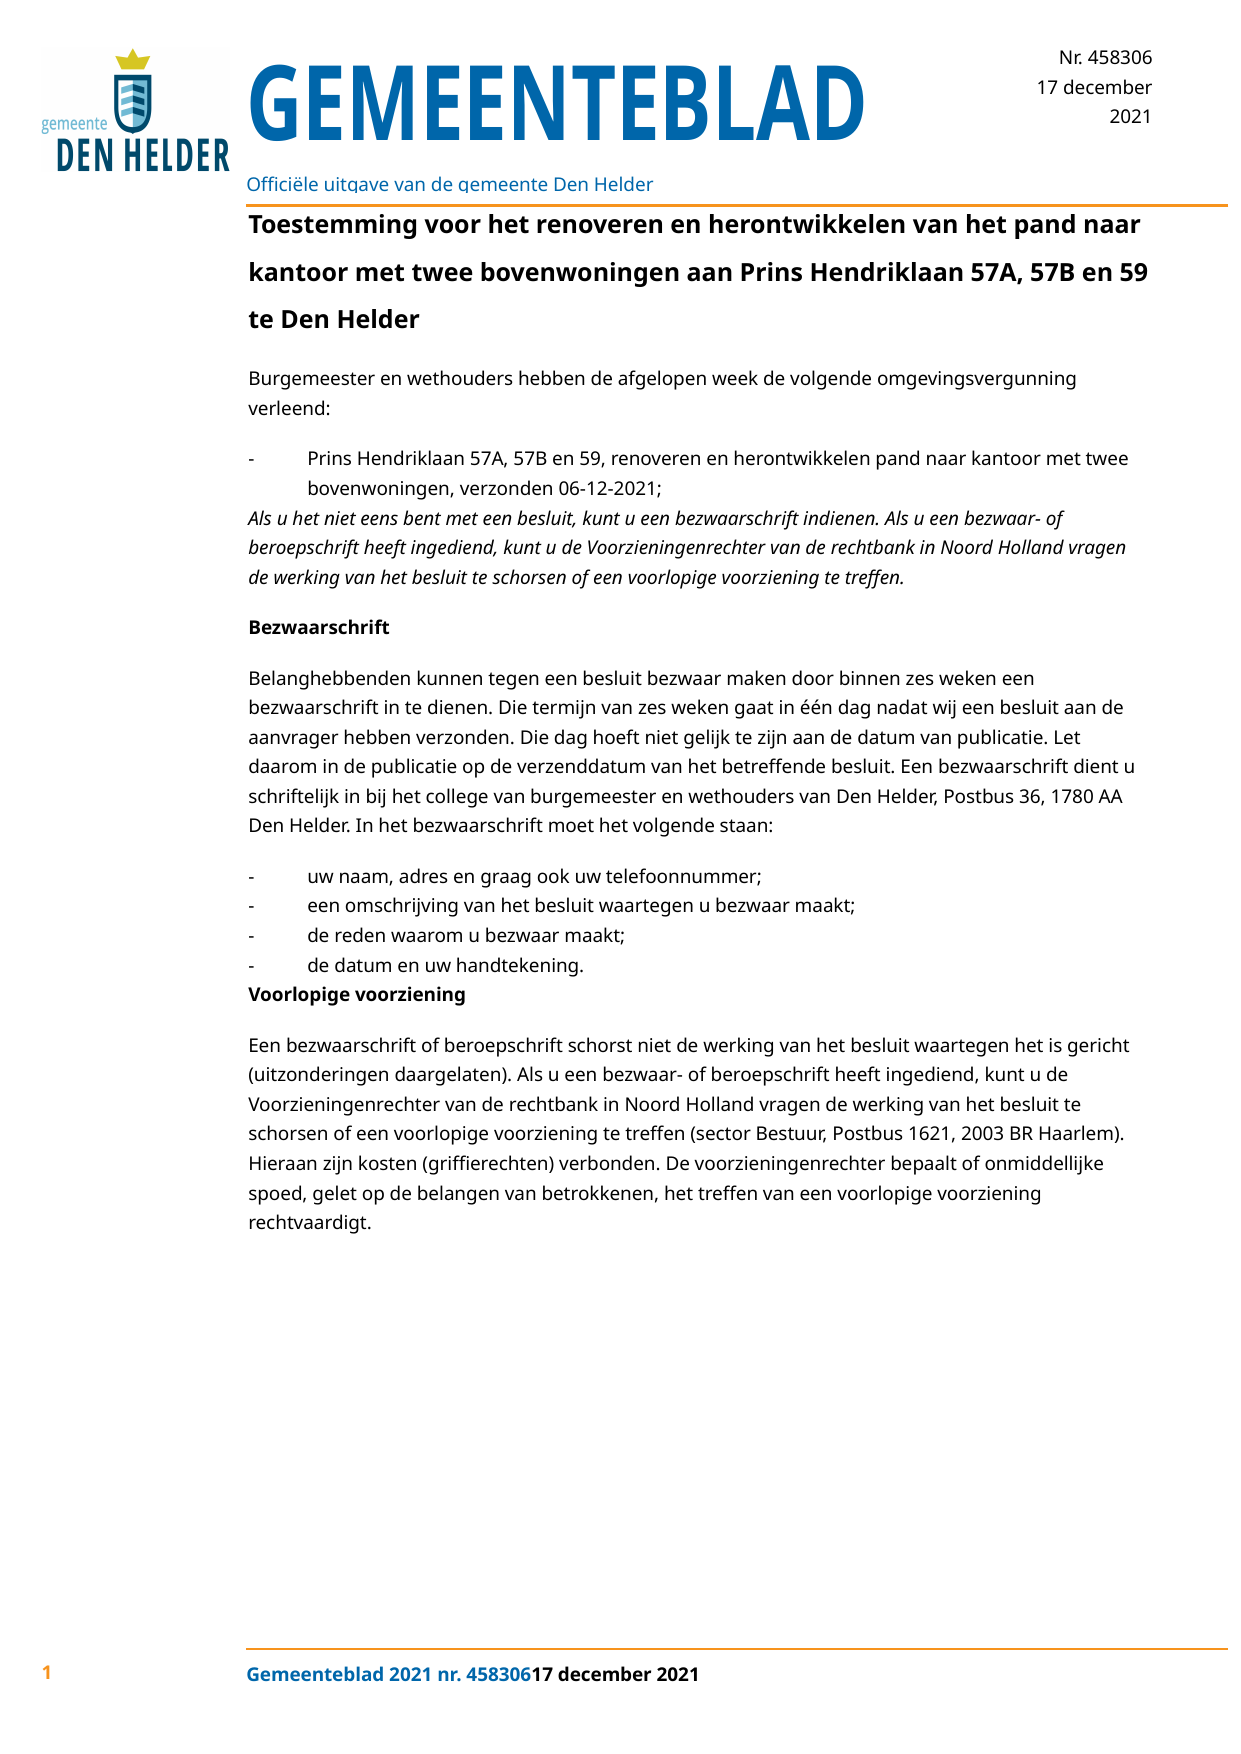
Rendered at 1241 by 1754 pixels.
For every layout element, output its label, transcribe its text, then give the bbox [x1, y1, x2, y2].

list uw naam, adres en graag ook uw telefoonnummer; [248, 863, 1152, 889]
text Bezwaarschrift [248, 614, 1152, 640]
list de datum en uw handtekening. [248, 952, 1152, 977]
picture [63, 144, 68, 165]
picture [182, 144, 187, 165]
picture [41, 47, 231, 172]
text Een bezwaarschrift of beroepschrift schorst niet de werking van het besluit waartegen het is gericht (uitzonderingen daargelaten). Als u een bezwaar- of beroepschrift heeft ingediend, kunt u de Voorzieningenrechter van de rechtbank in Noord Holland vragen de werking van het besluit te schorsen of een voorlopige voorziening te treffen (sector Bestuur, Postbus 1621, 2003 BR Haarlem). Hieraan zijn kosten (griffierechten) verbonden. De voorzieningenrechter bepaalt of onmiddellijke spoed, gelet op de belangen van betrokkenen, het treffen van een voorlopige voorziening rechtvaardigt. [248, 1032, 1152, 1235]
picture [130, 157, 135, 172]
picture [220, 160, 224, 172]
text Voorlopige voorziening [248, 981, 1152, 1007]
text Burgemeester en wethouders hebben de afgelopen week de volgende omgevingsvergunning verleend: [248, 366, 1152, 421]
text Belanghebbenden kunnen tegen een besluit bezwaar maken door binnen zes weken een bezwaarschrift in te dienen. Die termijn van zes weken gaat in één dag nadat wij een besluit aan de aanvrager hebben verzonden. Die dag hoeft niet gelijk te zijn aan de datum van publicatie. Let daarom in de publicatie op de verzenddatum van het betreffende besluit. Een bezwaarschrift dient u schriftelijk in bij het college van burgemeester en wethouders van Den Helder, Postbus 36, 1780 AA Den Helder. In het bezwaarschrift moet het volgende staan: [248, 665, 1152, 838]
list een omschrijving van het besluit waartegen u bezwaar maakt; [248, 893, 1152, 918]
text Toestemming voor het renoveren en herontwikkelen van het pand naar kantoor met twee bovenwoningen aan Prins Hendriklaan 57A, 57B en 59 te Den Helder [248, 207, 1152, 336]
text Als u het niet eens bent met een besluit, kunt u een bezwaarschrift indienen. Als u een bezwaar- of beroepschrift heeft ingediend, kunt u de Voorzieningenrechter van de rechtbank in Noord Holland vragen de werking van het besluit te schorsen of een voorlopige voorziening te treffen. [248, 505, 1152, 589]
picture [100, 154, 106, 172]
list de reden waarom u bezwaar maakt; [248, 922, 1152, 948]
list Prins Hendriklaan 57A, 57B en 59, renoveren en herontwikkelen pand naar kantoor met twee bovenwoningen, verzonden 06-12-2021; [248, 446, 1152, 501]
